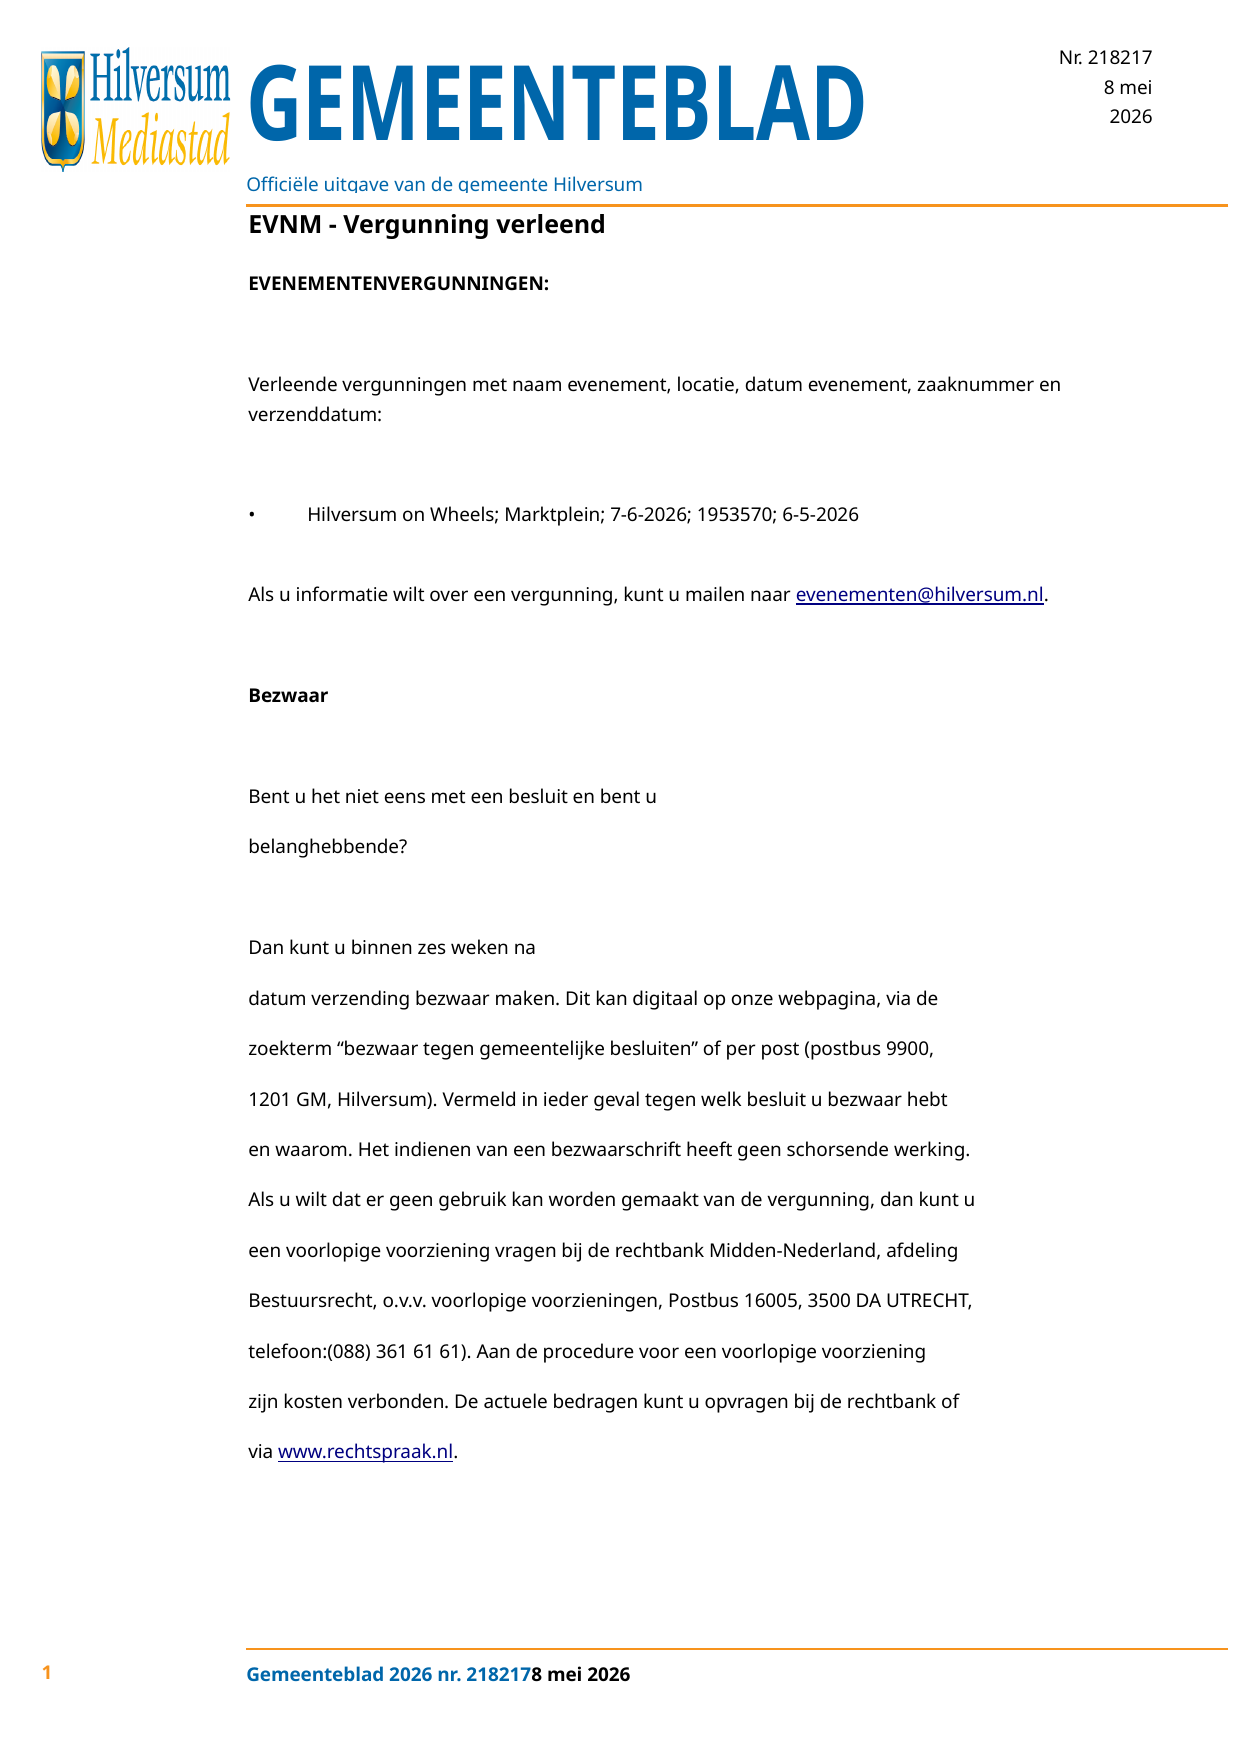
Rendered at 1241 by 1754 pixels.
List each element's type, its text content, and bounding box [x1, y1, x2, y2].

text 1201 GM, Hilversum). Vermeld in ieder geval tegen welk besluit u bezwaar hebt [248, 1086, 1152, 1111]
text Verleende vergunningen met naam evenement, locatie, datum evenement, zaaknummer en verzenddatum: [248, 371, 1152, 426]
text EVNM - Vergunning verleend [248, 207, 1152, 241]
text Dan kunt u binnen zes weken na [248, 934, 1152, 960]
text via www.rechtspraak.nl. [248, 1439, 1152, 1464]
list Hilversum on Wheels; Marktplein; 7-6-2026; 1953570; 6-5-2026 [248, 502, 1152, 527]
text Als u informatie wilt over een vergunning, kunt u mailen naar evenementen@hilversum.nl. [248, 582, 1152, 607]
text datum verzending bezwaar maken. Dit kan digitaal op onze webpagina, via de [248, 985, 1152, 1011]
text zoekterm “bezwaar tegen gemeentelijke besluiten” of per post (postbus 9900, [248, 1035, 1152, 1061]
picture [41, 47, 231, 172]
text zijn kosten verbonden. De actuele bedragen kunt u opvragen bij de rechtbank of [248, 1388, 1152, 1414]
text Bezwaar [248, 682, 1152, 708]
text EVENEMENTENVERGUNNINGEN: [248, 270, 1152, 296]
text Bestuursrecht, o.v.v. voorlopige voorzieningen, Postbus 16005, 3500 DA UTRECHT, [248, 1287, 1152, 1313]
text telefoon:(088) 361 61 61). Aan de procedure voor een voorlopige voorziening [248, 1338, 1152, 1363]
text Bent u het niet eens met een besluit en bent u [248, 783, 1152, 809]
text een voorlopige voorziening vragen bij de rechtbank Midden-Nederland, afdeling [248, 1237, 1152, 1263]
text en waarom. Het indienen van een bezwaarschrift heeft geen schorsende werking. [248, 1136, 1152, 1162]
text belanghebbende? [248, 834, 1152, 859]
text Als u wilt dat er geen gebruik kan worden gemaakt van de vergunning, dan kunt u [248, 1187, 1152, 1212]
